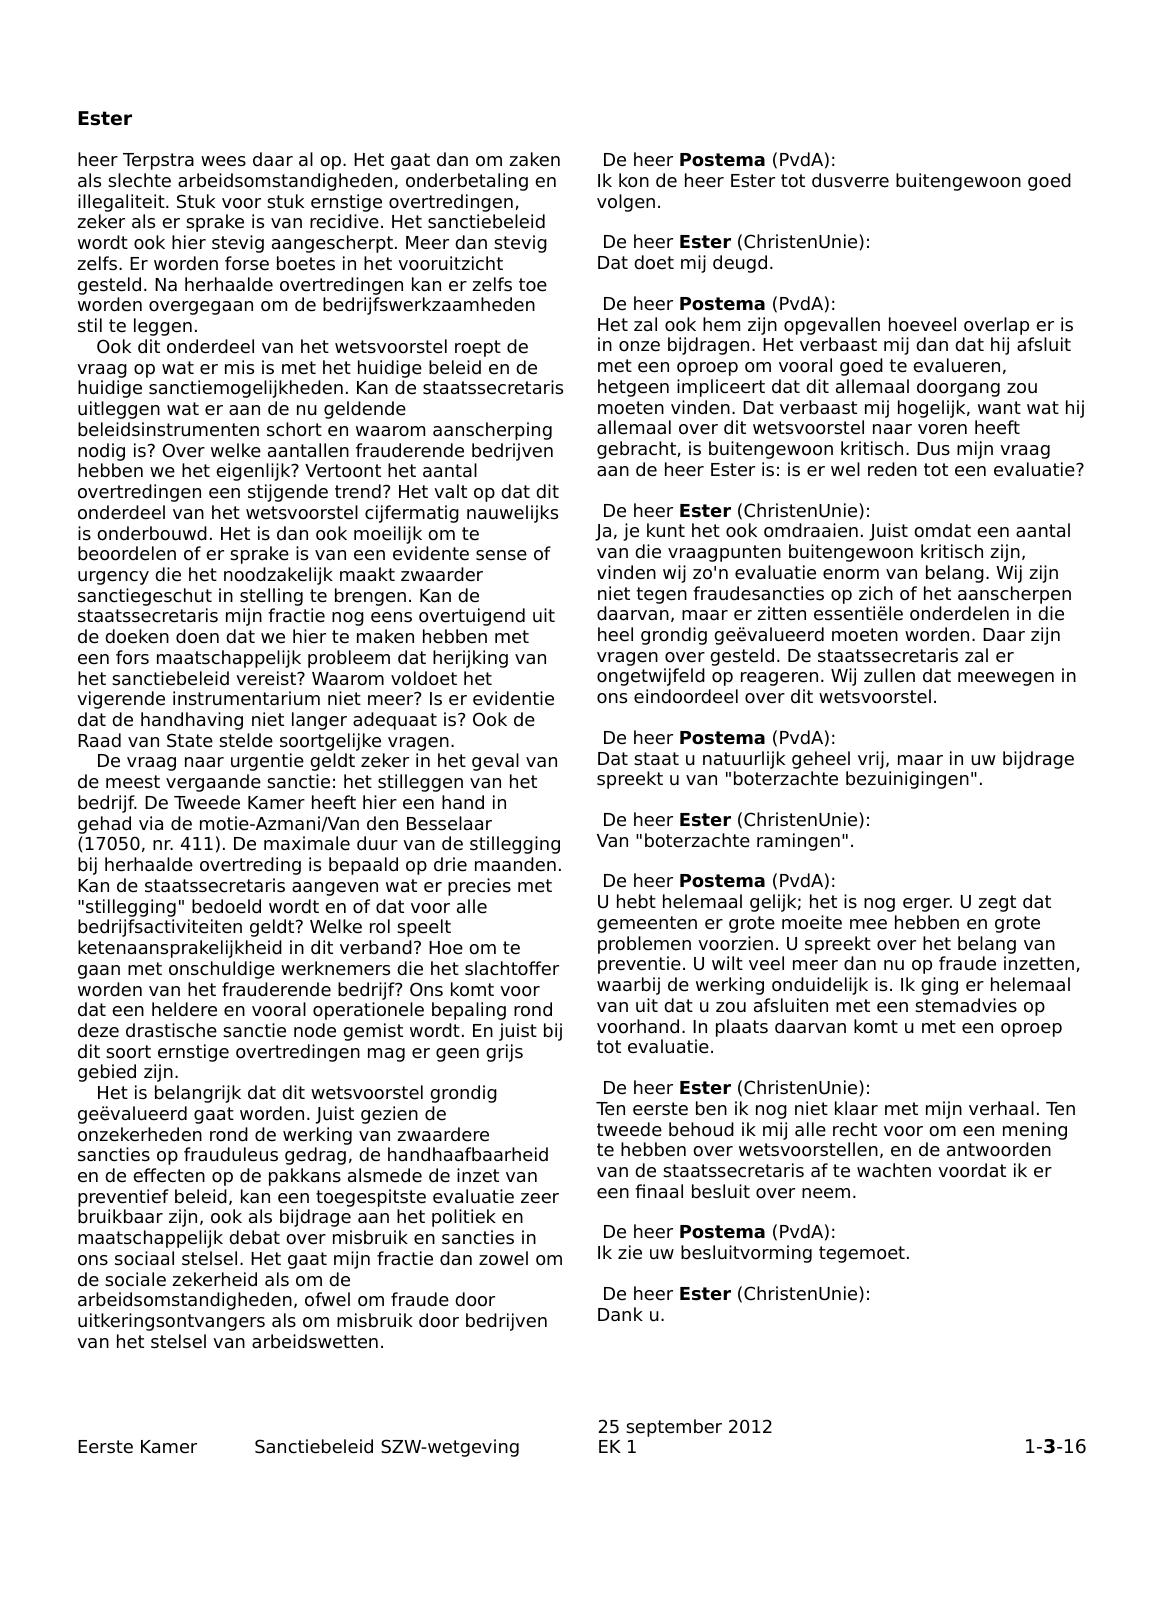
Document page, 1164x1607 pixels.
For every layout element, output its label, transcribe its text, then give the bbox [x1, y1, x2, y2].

text De heer Postema (PvdA): [596, 728, 1087, 748]
text De heer Postema (PvdA): [596, 150, 1087, 171]
text Het is belangrijk dat dit wetsvoorstel grondig geëvalueerd gaat worden. Juist gezien de onzekerheden rond de werking van zwaardere sancties op frauduleus gedrag, de handhaafbaarheid en de effecten op de pakkans alsmede de inzet van preventief beleid, kan een toegespitste evaluatie zeer bruikbaar zijn, ook als bijdrage aan het politiek en maatschappelijk debat over misbruik en sancties in ons sociaal stelsel. Het gaat mijn fractie dan zowel om de sociale zekerheid als om de arbeidsomstandigheden, ofwel om fraude door uitkeringsontvangers als om misbruik door bedrijven van het stelsel van arbeidswetten. [77, 1083, 567, 1352]
text Ik zie uw besluitvorming tegemoet. [596, 1243, 1087, 1264]
text De heer Ester (ChristenUnie): [596, 810, 1087, 831]
text De heer Ester (ChristenUnie): [596, 1078, 1087, 1099]
text Dat doet mij deugd. [596, 253, 1087, 274]
text U hebt helemaal gelijk; het is nog erger. U zegt dat gemeenten er grote moeite mee hebben en grote problemen voorzien. U spreekt over het belang van preventie. U wilt veel meer dan nu op fraude inzetten, waarbij de werking onduidelijk is. Ik ging er helemaal van uit dat u zou afsluiten met een stemadvies op voorhand. In plaats daarvan komt u met een oproep tot evaluatie. [596, 892, 1087, 1058]
text heer Terpstra wees daar al op. Het gaat dan om zaken als slechte arbeidsomstandigheden, onderbetaling en illegaliteit. Stuk voor stuk ernstige overtredingen, zeker als er sprake is van recidive. Het sanctiebeleid wordt ook hier stevig aangescherpt. Meer dan stevig zelfs. Er worden forse boetes in het vooruitzicht gesteld. Na herhaalde overtredingen kan er zelfs toe worden overgegaan om de bedrijfswerkzaamheden stil te leggen. [77, 150, 567, 337]
text De heer Postema (PvdA): [596, 294, 1087, 314]
text De heer Postema (PvdA): [596, 871, 1087, 892]
text De vraag naar urgentie geldt zeker in het geval van de meest vergaande sanctie: het stilleggen van het bedrijf. De Tweede Kamer heeft hier een hand in gehad via de motie-Azmani/Van den Besselaar (17050, nr. 411). De maximale duur van de stillegging bij herhaalde overtreding is bepaald op drie maanden. Kan de staatssecretaris aangeven wat er precies met "stillegging" bedoeld wordt en of dat voor alle bedrijfsactiviteiten geldt? Welke rol speelt ketenaansprakelijkheid in dit verband? Hoe om te gaan met onschuldige werknemers die het slachtoffer worden van het frauderende bedrijf? Ons komt voor dat een heldere en vooral operationele bepaling rond deze drastische sanctie node gemist wordt. En juist bij dit soort ernstige overtredingen mag er geen grijs gebied zijn. [77, 751, 567, 1083]
text De heer Postema (PvdA): [596, 1222, 1087, 1243]
text De heer Ester (ChristenUnie): [596, 500, 1087, 521]
text Het zal ook hem zijn opgevallen hoeveel overlap er is in onze bijdragen. Het verbaast mij dan dat hij afsluit met een oproep om vooral goed te evalueren, hetgeen impliceert dat dit allemaal doorgang zou moeten vinden. Dat verbaast mij hogelijk, want wat hij allemaal over dit wetsvoorstel naar voren heeft gebracht, is buitengewoon kritisch. Dus mijn vraag aan de heer Ester is: is er wel reden tot een evaluatie? [596, 314, 1087, 480]
text Ik kon de heer Ester tot dusverre buitengewoon goed volgen. [596, 171, 1087, 212]
text De heer Ester (ChristenUnie): [596, 1284, 1087, 1304]
text Dat staat u natuurlijk geheel vrij, maar in uw bijdrage spreekt u van "boterzachte bezuinigingen". [596, 748, 1087, 790]
text Dank u. [596, 1304, 1087, 1325]
text De heer Ester (ChristenUnie): [596, 232, 1087, 253]
text Van "boterzachte ramingen". [596, 831, 1087, 851]
text Ten eerste ben ik nog niet klaar met mijn verhaal. Ten tweede behoud ik mij alle recht voor om een mening te hebben over wetsvoorstellen, en de antwoorden van de staatssecretaris af te wachten voordat ik er een finaal besluit over neem. [596, 1099, 1087, 1202]
text Ook dit onderdeel van het wetsvoorstel roept de vraag op wat er mis is met het huidige beleid en de huidige sanctiemogelijkheden. Kan de staatssecretaris uitleggen wat er aan de nu geldende beleidsinstrumenten schort en waarom aanscherping nodig is? Over welke aantallen frauderende bedrijven hebben we het eigenlijk? Vertoont het aantal overtredingen een stijgende trend? Het valt op dat dit onderdeel van het wetsvoorstel cijfermatig nauwelijks is onderbouwd. Het is dan ook moeilijk om te beoordelen of er sprake is van een evidente sense of urgency die het noodzakelijk maakt zwaarder sanctiegeschut in stelling te brengen. Kan de staatssecretaris mijn fractie nog eens overtuigend uit de doeken doen dat we hier te maken hebben met een fors maatschappelijk probleem dat herijking van het sanctiebeleid vereist? Waarom voldoet het vigerende instrumentarium niet meer? Is er evidentie dat de handhaving niet langer adequaat is? Ook de Raad van State stelde soortgelijke vragen. [77, 337, 567, 751]
text Ja, je kunt het ook omdraaien. Juist omdat een aantal van die vraagpunten buitengewoon kritisch zijn, vinden wij zo'n evaluatie enorm van belang. Wij zijn niet tegen fraudesancties op zich of het aanscherpen daarvan, maar er zitten essentiële onderdelen in die heel grondig geëvalueerd moeten worden. Daar zijn vragen over gesteld. De staatssecretaris zal er ongetwijfeld op reageren. Wij zullen dat meewegen in ons eindoordeel over dit wetsvoorstel. [596, 521, 1087, 708]
